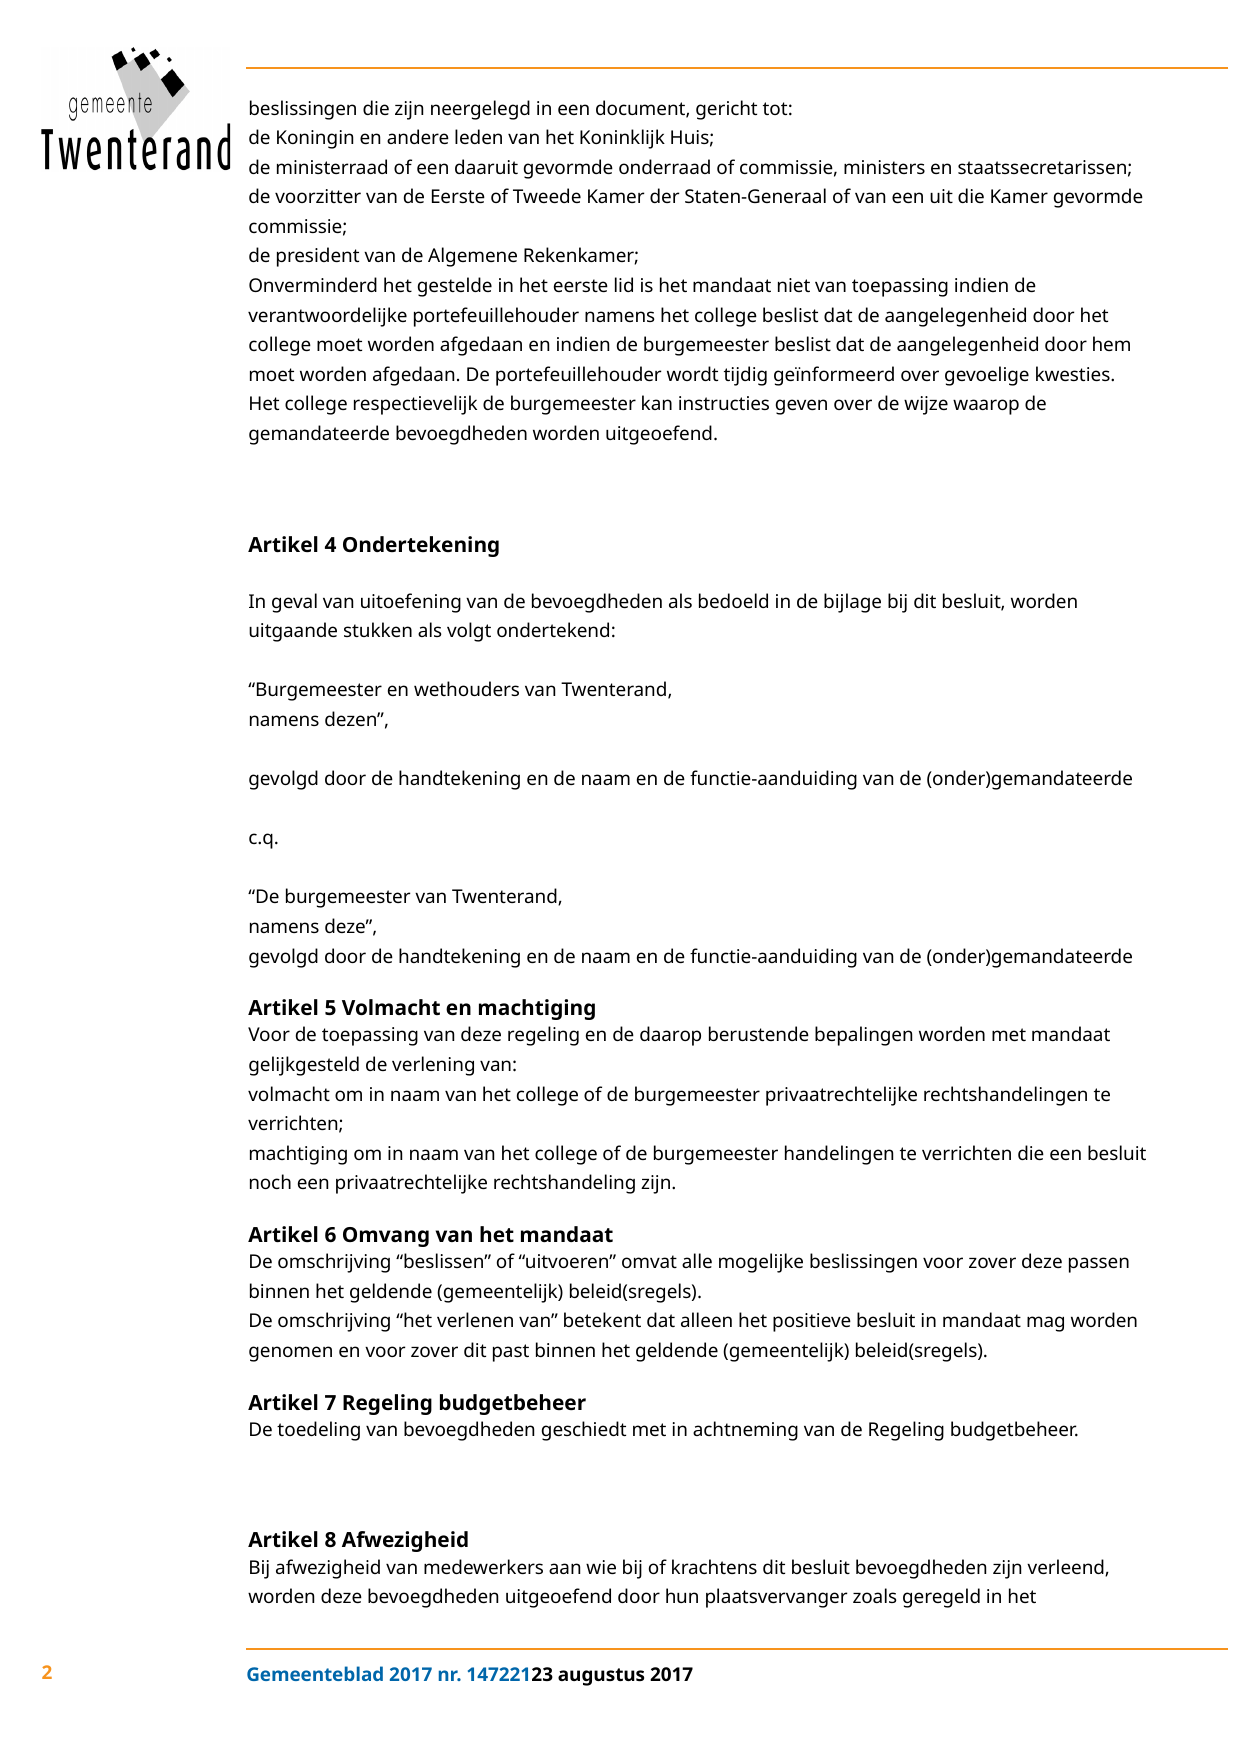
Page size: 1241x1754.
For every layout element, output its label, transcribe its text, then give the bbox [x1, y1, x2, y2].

text beslissingen die zijn neergelegd in een document, gericht tot: [248, 95, 1152, 121]
text Onverminderd het gestelde in het eerste lid is het mandaat niet van toepassing indien de verantwoordelijke portefeuillehouder namens het college beslist dat de aangelegenheid door het college moet worden afgedaan en indien de burgemeester beslist dat de aangelegenheid door hem moet worden afgedaan. De portefeuillehouder wordt tijdig geïnformeerd over gevoelige kwesties. [248, 272, 1152, 387]
text namens dezen”, [248, 706, 1152, 732]
text gevolgd door de handtekening en de naam en de functie-aanduiding van de (onder)gemandateerde [248, 765, 1152, 791]
text Bij afwezigheid van medewerkers aan wie bij of krachtens dit besluit bevoegdheden zijn verleend, worden deze bevoegdheden uitgeoefend door hun plaatsvervanger zoals geregeld in het [248, 1554, 1152, 1609]
text De toedeling van bevoegdheden geschiedt met in achtneming van de Regeling budgetbeheer. [248, 1416, 1152, 1442]
text De omschrijving “beslissen” of “uitvoeren” omvat alle mogelijke beslissingen voor zover deze passen binnen het geldende (gemeentelijk) beleid(sregels). [248, 1248, 1152, 1304]
text Artikel 6 Omvang van het mandaat [248, 1220, 1152, 1248]
text “De burgemeester van Twenterand, [248, 884, 1152, 909]
text Artikel 8 Afwezigheid [248, 1526, 1152, 1554]
text Het college respectievelijk de burgemeester kan instructies geven over de wijze waarop de gemandateerde bevoegdheden worden uitgeoefend. [248, 391, 1152, 446]
text namens deze”, [248, 913, 1152, 939]
text “Burgemeester en wethouders van Twenterand, [248, 677, 1152, 702]
text Artikel 4 Ondertekening [248, 530, 1152, 558]
text c.q. [248, 824, 1152, 850]
text Artikel 5 Volmacht en machtiging [248, 993, 1152, 1022]
text de president van de Algemene Rekenkamer; [248, 243, 1152, 268]
picture [41, 47, 231, 172]
text In geval van uitoefening van de bevoegdheden als bedoeld in de bijlage bij dit besluit, worden uitgaande stukken als volgt ondertekend: [248, 588, 1152, 643]
text de Koningin en andere leden van het Koninklijk Huis; [248, 124, 1152, 150]
text volmacht om in naam van het college of de burgemeester privaatrechtelijke rechtshandelingen te verrichten; [248, 1081, 1152, 1136]
text machtiging om in naam van het college of de burgemeester handelingen te verrichten die een besluit noch een privaatrechtelijke rechtshandeling zijn. [248, 1140, 1152, 1195]
text de voorzitter van de Eerste of Tweede Kamer der Staten-Generaal of van een uit die Kamer gevormde commissie; [248, 183, 1152, 239]
text gevolgd door de handtekening en de naam en de functie-aanduiding van de (onder)gemandateerde [248, 943, 1152, 968]
text de ministerraad of een daaruit gevormde onderraad of commissie, ministers en staatssecretarissen; [248, 154, 1152, 180]
text De omschrijving “het verlenen van” betekent dat alleen het positieve besluit in mandaat mag worden genomen en voor zover dit past binnen het geldende (gemeentelijk) beleid(sregels). [248, 1308, 1152, 1363]
text Artikel 7 Regeling budgetbeheer [248, 1388, 1152, 1416]
text Voor de toepassing van deze regeling en de daarop berustende bepalingen worden met mandaat gelijkgesteld de verlening van: [248, 1022, 1152, 1077]
